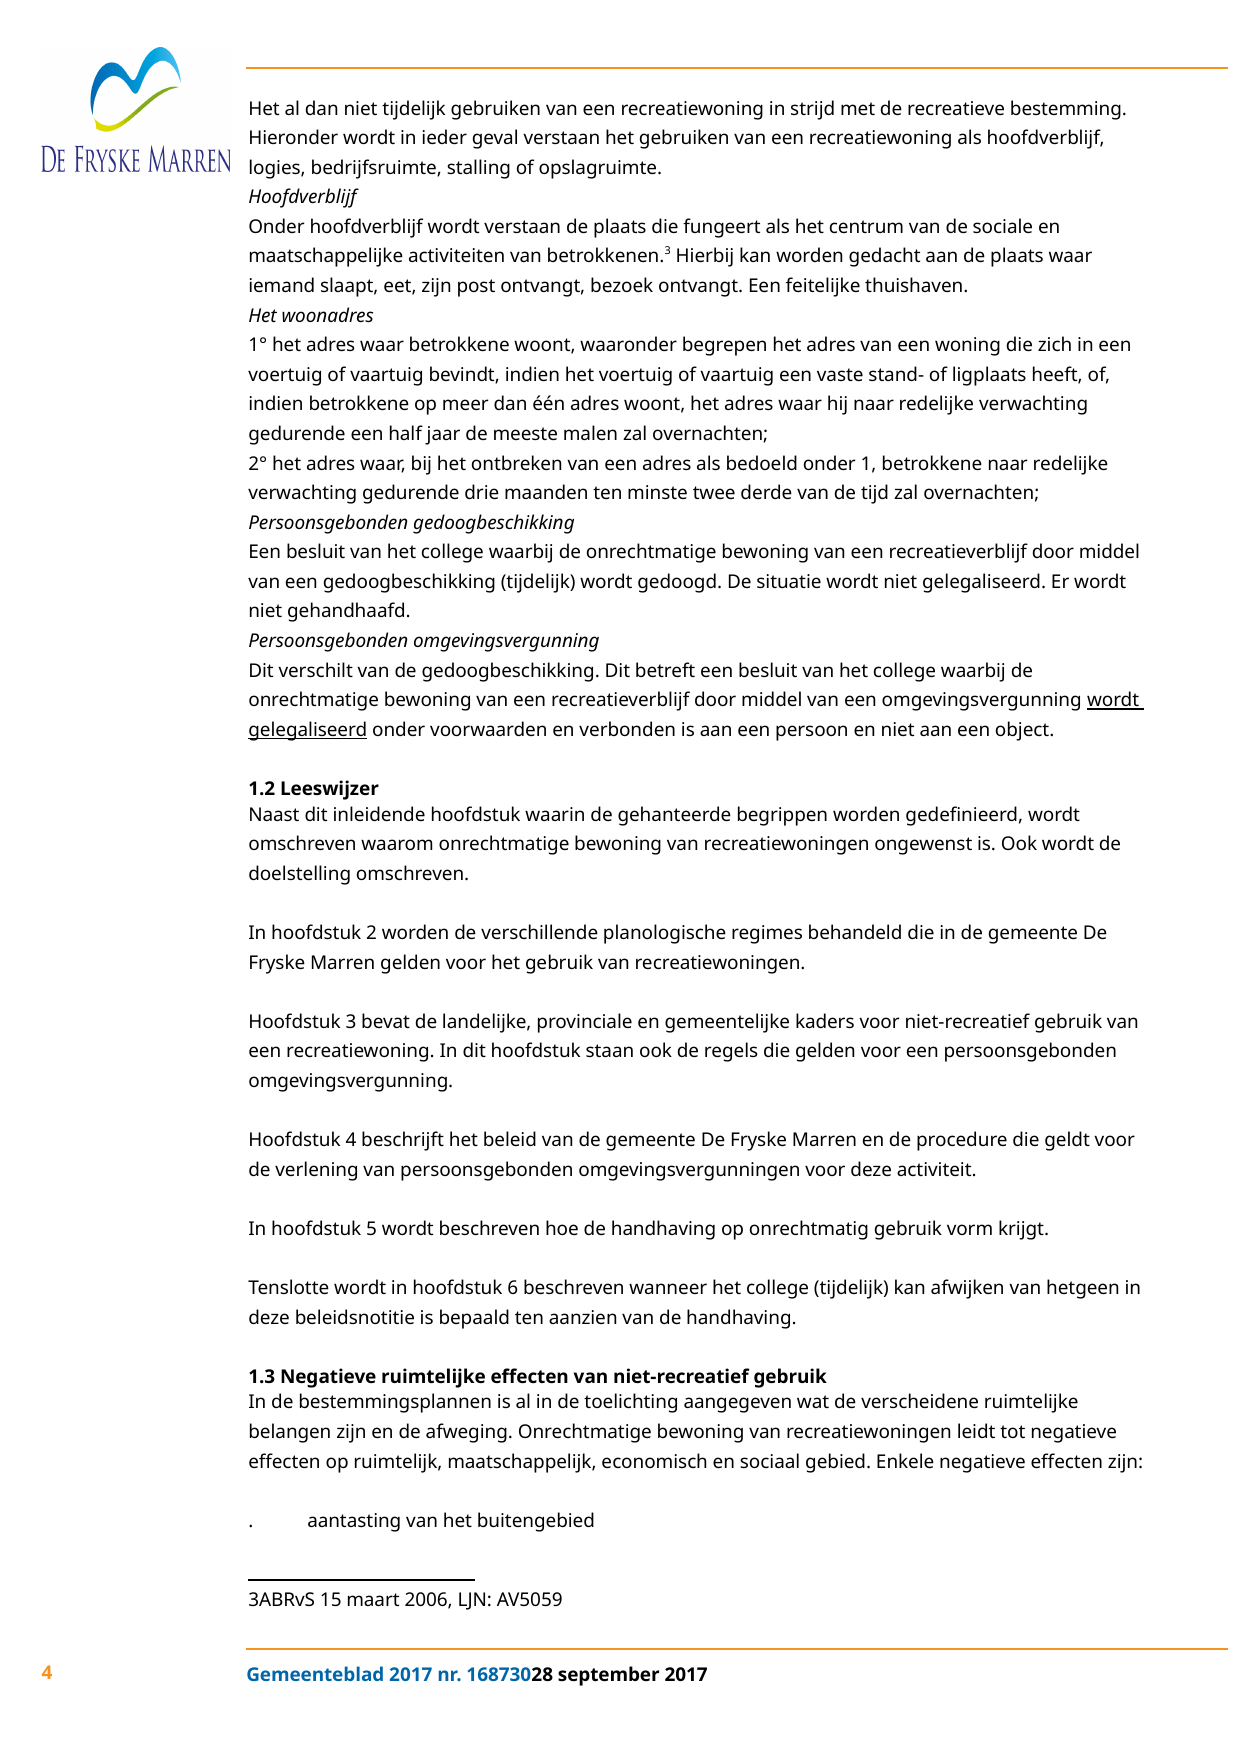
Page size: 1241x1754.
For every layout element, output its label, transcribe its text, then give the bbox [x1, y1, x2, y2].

text 2° het adres waar, bij het ontbreken van een adres als bedoeld onder 1, betrokkene naar redelijke verwachting gedurende drie maanden ten minste twee derde van de tijd zal overnachten; [248, 450, 1152, 505]
text In hoofdstuk 2 worden de verschillende planologische regimes behandeld die in de gemeente De Fryske Marren gelden voor het gebruik van recreatiewoningen. [248, 919, 1152, 974]
text Dit verschilt van de gedoogbeschikking. Dit betreft een besluit van het college waarbij de onrechtmatige bewoning van een recreatieverblijf door middel van een omgevingsvergunning wordt gelegaliseerd onder voorwaarden en verbonden is aan een persoon en niet aan een object. [248, 657, 1152, 742]
text Tenslotte wordt in hoofdstuk 6 beschreven wanneer het college (tijdelijk) kan afwijken van hetgeen in deze beleidsnotitie is bepaald ten aanzien van de handhaving. [248, 1274, 1152, 1329]
text Naast dit inleidende hoofdstuk waarin de gehanteerde begrippen worden gedefinieerd, wordt omschreven waarom onrechtmatige bewoning van recreatiewoningen ongewenst is. Ook wordt de doelstelling omschreven. [248, 801, 1152, 886]
text 1.3 Negatieve ruimtelijke effecten van niet-recreatief gebruik [248, 1363, 1152, 1389]
text Persoonsgebonden omgevingsvergunning [248, 627, 1152, 653]
text In hoofdstuk 5 wordt beschreven hoe de handhaving op onrechtmatig gebruik vorm krijgt. [248, 1215, 1152, 1241]
list aantasting van het buitengebied [248, 1507, 1152, 1533]
picture [41, 47, 231, 172]
text Het woonadres [248, 302, 1152, 328]
text Hoofdstuk 3 bevat de landelijke, provinciale en gemeentelijke kaders voor niet-recreatief gebruik van een recreatiewoning. In dit hoofdstuk staan ook de regels die gelden voor een persoonsgebonden omgevingsvergunning. [248, 1008, 1152, 1093]
text Persoonsgebonden gedoogbeschikking [248, 509, 1152, 535]
text 1.2 Leeswijzer [248, 775, 1152, 801]
text Onder hoofdverblijf wordt verstaan de plaats die fungeert als het centrum van de sociale en maatschappelijke activiteiten van betrokkenen. Hierbij kan worden gedacht aan de plaats waar iemand slaapt, eet, zijn post ontvangt, bezoek ontvangt. Een feitelijke thuishaven. [248, 213, 1152, 298]
text 1° het adres waar betrokkene woont, waaronder begrepen het adres van een woning die zich in een voertuig of vaartuig bevindt, indien het voertuig of vaartuig een vaste stand- of ligplaats heeft, of, indien betrokkene op meer dan één adres woont, het adres waar hij naar redelijke verwachting gedurende een half jaar de meeste malen zal overnachten; [248, 331, 1152, 446]
text Hoofdverblijf [248, 183, 1152, 209]
text Het al dan niet tijdelijk gebruiken van een recreatiewoning in strijd met de recreatieve bestemming. Hieronder wordt in ieder geval verstaan het gebruiken van een recreatiewoning als hoofdverblijf, logies, bedrijfsruimte, stalling of opslagruimte. [248, 95, 1152, 180]
text ABRvS 15 maart 2006, LJN: AV5059 [248, 1586, 1152, 1612]
text Een besluit van het college waarbij de onrechtmatige bewoning van een recreatieverblijf door middel van een gedoogbeschikking (tijdelijk) wordt gedoogd. De situatie wordt niet gelegaliseerd. Er wordt niet gehandhaafd. [248, 538, 1152, 623]
text Hoofdstuk 4 beschrijft het beleid van de gemeente De Fryske Marren en de procedure die geldt voor de verlening van persoonsgebonden omgevingsvergunningen voor deze activiteit. [248, 1126, 1152, 1182]
text In de bestemmingsplannen is al in de toelichting aangegeven wat de verscheidene ruimtelijke belangen zijn en de afweging. Onrechtmatige bewoning van recreatiewoningen leidt tot negatieve effecten op ruimtelijk, maatschappelijk, economisch en sociaal gebied. Enkele negatieve effecten zijn: [248, 1389, 1152, 1474]
